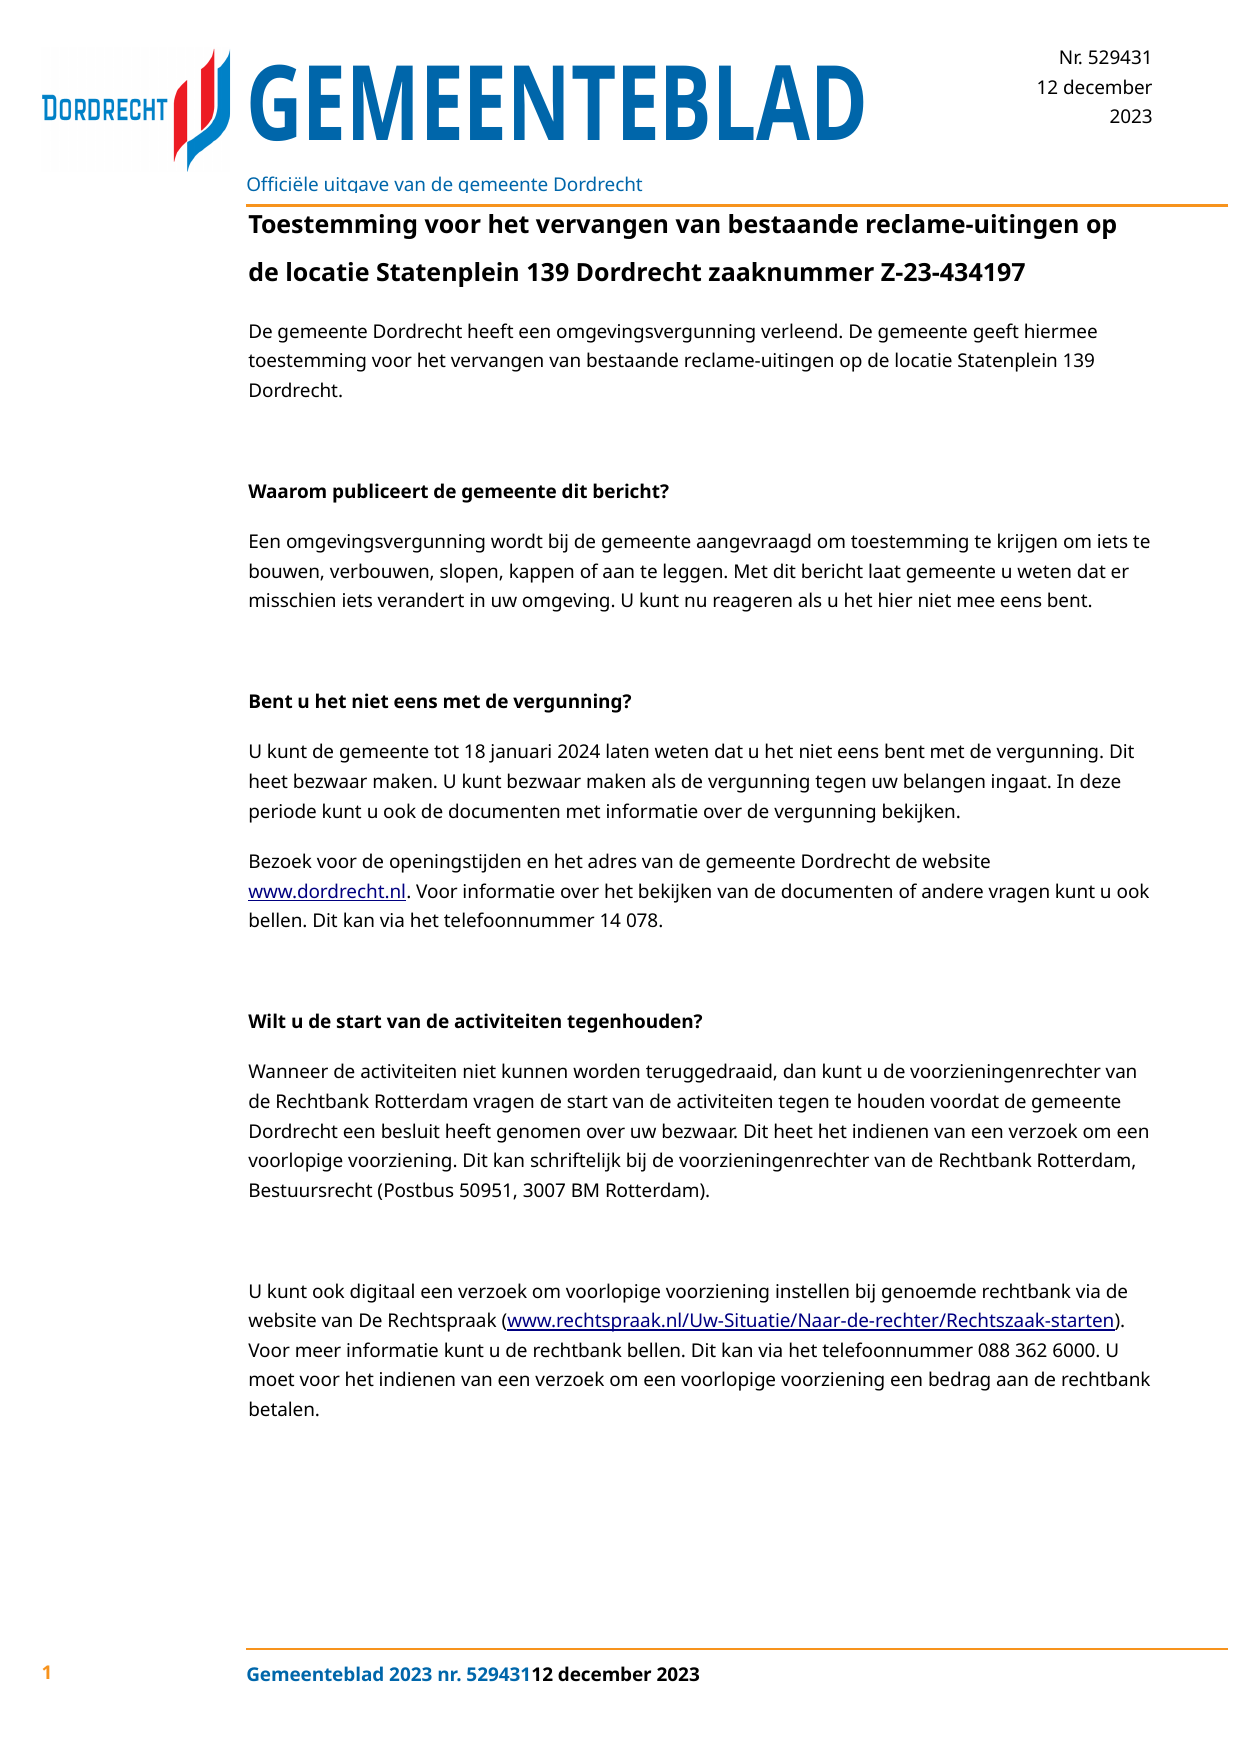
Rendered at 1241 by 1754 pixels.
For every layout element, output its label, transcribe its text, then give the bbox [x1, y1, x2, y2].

text Bezoek voor de openingstijden en het adres van de gemeente Dordrecht de website www.dordrecht.nl. Voor informatie over het bekijken van de documenten of andere vragen kunt u ook bellen. Dit kan via het telefoonnummer 14 078. [248, 848, 1152, 933]
text De gemeente Dordrecht heeft een omgevingsvergunning verleend. De gemeente geeft hiermee toestemming voor het vervangen van bestaande reclame-uitingen op de locatie Statenplein 139 Dordrecht. [248, 318, 1152, 403]
text Bent u het niet eens met de vergunning? [248, 688, 1152, 714]
text Wilt u de start van de activiteiten tegenhouden? [248, 1008, 1152, 1034]
text Een omgevingsvergunning wordt bij de gemeente aangevraagd om toestemming te krijgen om iets te bouwen, verbouwen, slopen, kappen of aan te leggen. Met dit bericht laat gemeente u weten dat er misschien iets verandert in uw omgeving. U kunt nu reageren als u het hier niet mee eens bent. [248, 528, 1152, 613]
text U kunt de gemeente tot 18 januari 2024 laten weten dat u het niet eens bent met de vergunning. Dit heet bezwaar maken. U kunt bezwaar maken als de vergunning tegen uw belangen ingaat. In deze periode kunt u ook de documenten met informatie over de vergunning bekijken. [248, 739, 1152, 824]
text Toestemming voor het vervangen van bestaande reclame-uitingen op de locatie Statenplein 139 Dordrecht zaaknummer Z-23-434197 [248, 207, 1152, 288]
text Waarom publiceert de gemeente dit bericht? [248, 478, 1152, 504]
text Wanneer de activiteiten niet kunnen worden teruggedraaid, dan kunt u de voorzieningenrechter van de Rechtbank Rotterdam vragen de start van de activiteiten tegen te houden voordat de gemeente Dordrecht een besluit heeft genomen over uw bezwaar. Dit heet het indienen van een verzoek om een voorlopige voorziening. Dit kan schriftelijk bij de voorzieningenrechter van de Rechtbank Rotterdam, Bestuursrecht (Postbus 50951, 3007 BM Rotterdam). [248, 1059, 1152, 1203]
picture [41, 47, 231, 172]
text U kunt ook digitaal een verzoek om voorlopige voorziening instellen bij genoemde rechtbank via de website van De Rechtspraak (www.rechtspraak.nl/Uw-Situatie/Naar-de-rechter/Rechtszaak-starten). Voor meer informatie kunt u de rechtbank bellen. Dit kan via het telefoonnummer 088 362 6000. U moet voor het indienen van een verzoek om een voorlopige voorziening een bedrag aan de rechtbank betalen. [248, 1278, 1152, 1422]
